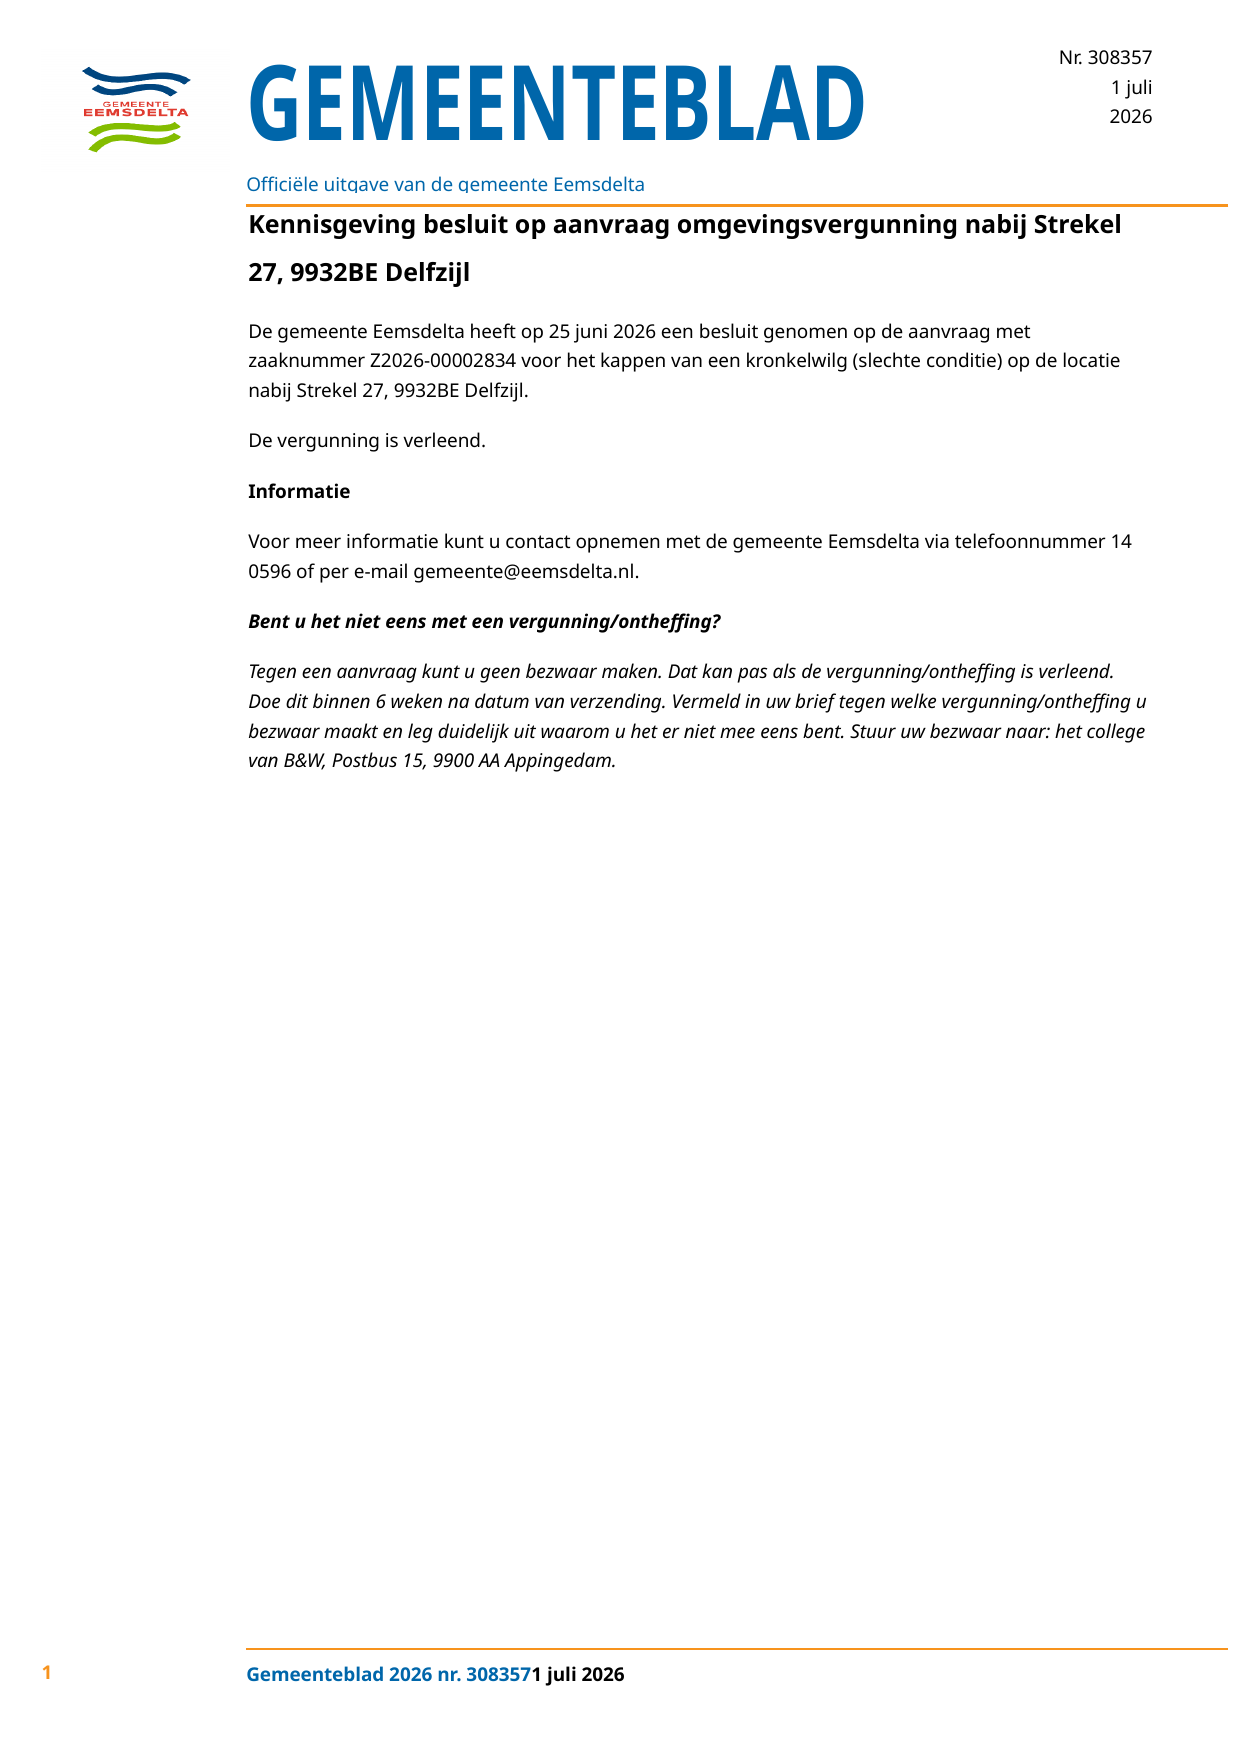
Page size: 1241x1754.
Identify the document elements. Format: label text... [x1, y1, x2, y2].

text Kennisgeving besluit op aanvraag omgevingsvergunning nabij Strekel 27, 9932BE Delfzijl [248, 207, 1152, 288]
text Tegen een aanvraag kunt u geen bezwaar maken. Dat kan pas als de vergunning/ontheffing is verleend. Doe dit binnen 6 weken na datum van verzending. Vermeld in uw brief tegen welke vergunning/ontheffing u bezwaar maakt en leg duidelijk uit waarom u het er niet mee eens bent. Stuur uw bezwaar naar: het college van B&W, Postbus 15, 9900 AA Appingedam. [248, 659, 1152, 773]
text Informatie [248, 478, 1152, 504]
text De gemeente Eemsdelta heeft op 25 juni 2026 een besluit genomen op de aanvraag met zaaknummer Z2026-00002834 voor het kappen van een kronkelwilg (slechte conditie) op de locatie nabij Strekel 27, 9932BE Delfzijl. [248, 318, 1152, 403]
text Voor meer informatie kunt u contact opnemen met de gemeente Eemsdelta via telefoonnummer 14 0596 of per e-mail gemeente@eemsdelta.nl. [248, 528, 1152, 584]
picture [41, 47, 231, 172]
text De vergunning is verleend. [248, 427, 1152, 453]
text Bent u het niet eens met een vergunning/ontheffing? [248, 608, 1152, 634]
